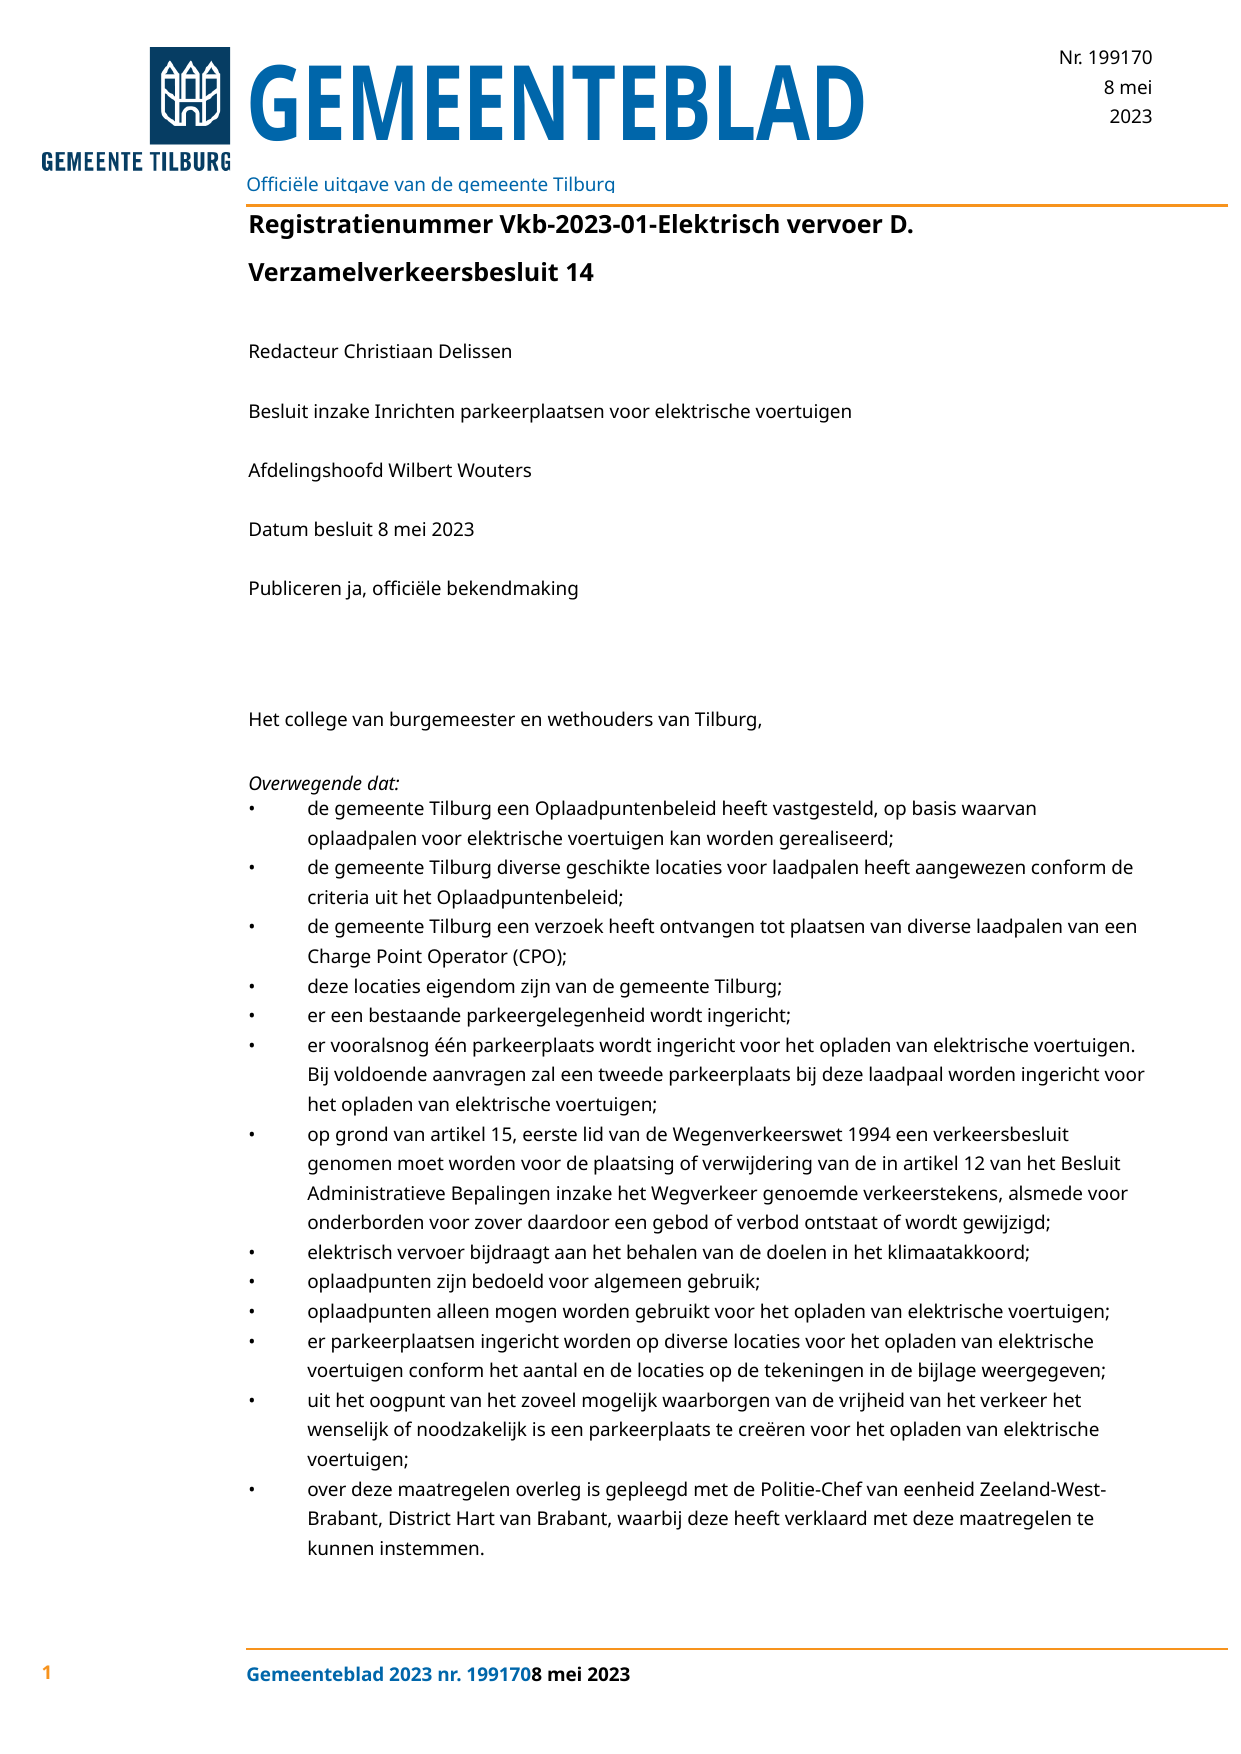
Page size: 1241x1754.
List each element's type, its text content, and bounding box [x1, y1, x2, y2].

list er een bestaande parkeergelegenheid wordt ingericht; [248, 1002, 1152, 1028]
list elektrisch vervoer bijdraagt aan het behalen van de doelen in het klimaatakkoord; [248, 1239, 1152, 1265]
text Redacteur Christiaan Delissen [248, 339, 1152, 364]
list uit het oogpunt van het zoveel mogelijk waarborgen van de vrijheid van het verkeer het wenselijk of noodzakelijk is een parkeerplaats te creëren voor het opladen van elektrische voertuigen; [248, 1387, 1152, 1472]
list deze locaties eigendom zijn van de gemeente Tilburg; [248, 973, 1152, 999]
text Publiceren ja, officiële bekendmaking [248, 575, 1152, 601]
list de gemeente Tilburg een verzoek heeft ontvangen tot plaatsen van diverse laadpalen van een Charge Point Operator (CPO); [248, 914, 1152, 969]
text Besluit inzake Inrichten parkeerplaatsen voor elektrische voertuigen [248, 398, 1152, 423]
text Datum besluit 8 mei 2023 [248, 516, 1152, 542]
list oplaadpunten zijn bedoeld voor algemeen gebruik; [248, 1269, 1152, 1294]
list de gemeente Tilburg een Oplaadpuntenbeleid heeft vastgesteld, op basis waarvan oplaadpalen voor elektrische voertuigen kan worden gerealiseerd; [248, 795, 1152, 851]
list oplaadpunten alleen mogen worden gebruikt voor het opladen van elektrische voertuigen; [248, 1298, 1152, 1324]
list op grond van artikel 15, eerste lid van de Wegenverkeerswet 1994 een verkeersbesluit genomen moet worden voor de plaatsing of verwijdering van de in artikel 12 van het Besluit Administratieve Bepalingen inzake het Wegverkeer genoemde verkeerstekens, alsmede voor onderborden voor zover daardoor een gebod of verbod ontstaat of wordt gewijzigd; [248, 1121, 1152, 1235]
text Afdelingshoofd Wilbert Wouters [248, 457, 1152, 483]
text Registratienummer Vkb-2023-01-Elektrisch vervoer D. Verzamelverkeersbesluit 14 [248, 207, 1152, 288]
list de gemeente Tilburg diverse geschikte locaties voor laadpalen heeft aangewezen conform de criteria uit het Oplaadpuntenbeleid; [248, 854, 1152, 910]
text Het college van burgemeester en wethouders van Tilburg, [248, 706, 1152, 731]
list over deze maatregelen overleg is gepleegd met de Politie-Chef van eenheid Zeeland-West-Brabant, District Hart van Brabant, waarbij deze heeft verklaard met deze maatregelen te kunnen instemmen. [248, 1476, 1152, 1561]
text Overwegende dat: [248, 770, 1152, 795]
list er parkeerplaatsen ingericht worden op diverse locaties voor het opladen van elektrische voertuigen conform het aantal en de locaties op de tekeningen in de bijlage weergegeven; [248, 1328, 1152, 1383]
picture [41, 47, 231, 172]
list er vooralsnog één parkeerplaats wordt ingericht voor het opladen van elektrische voertuigen. Bij voldoende aanvragen zal een tweede parkeerplaats bij deze laadpaal worden ingericht voor het opladen van elektrische voertuigen; [248, 1032, 1152, 1117]
